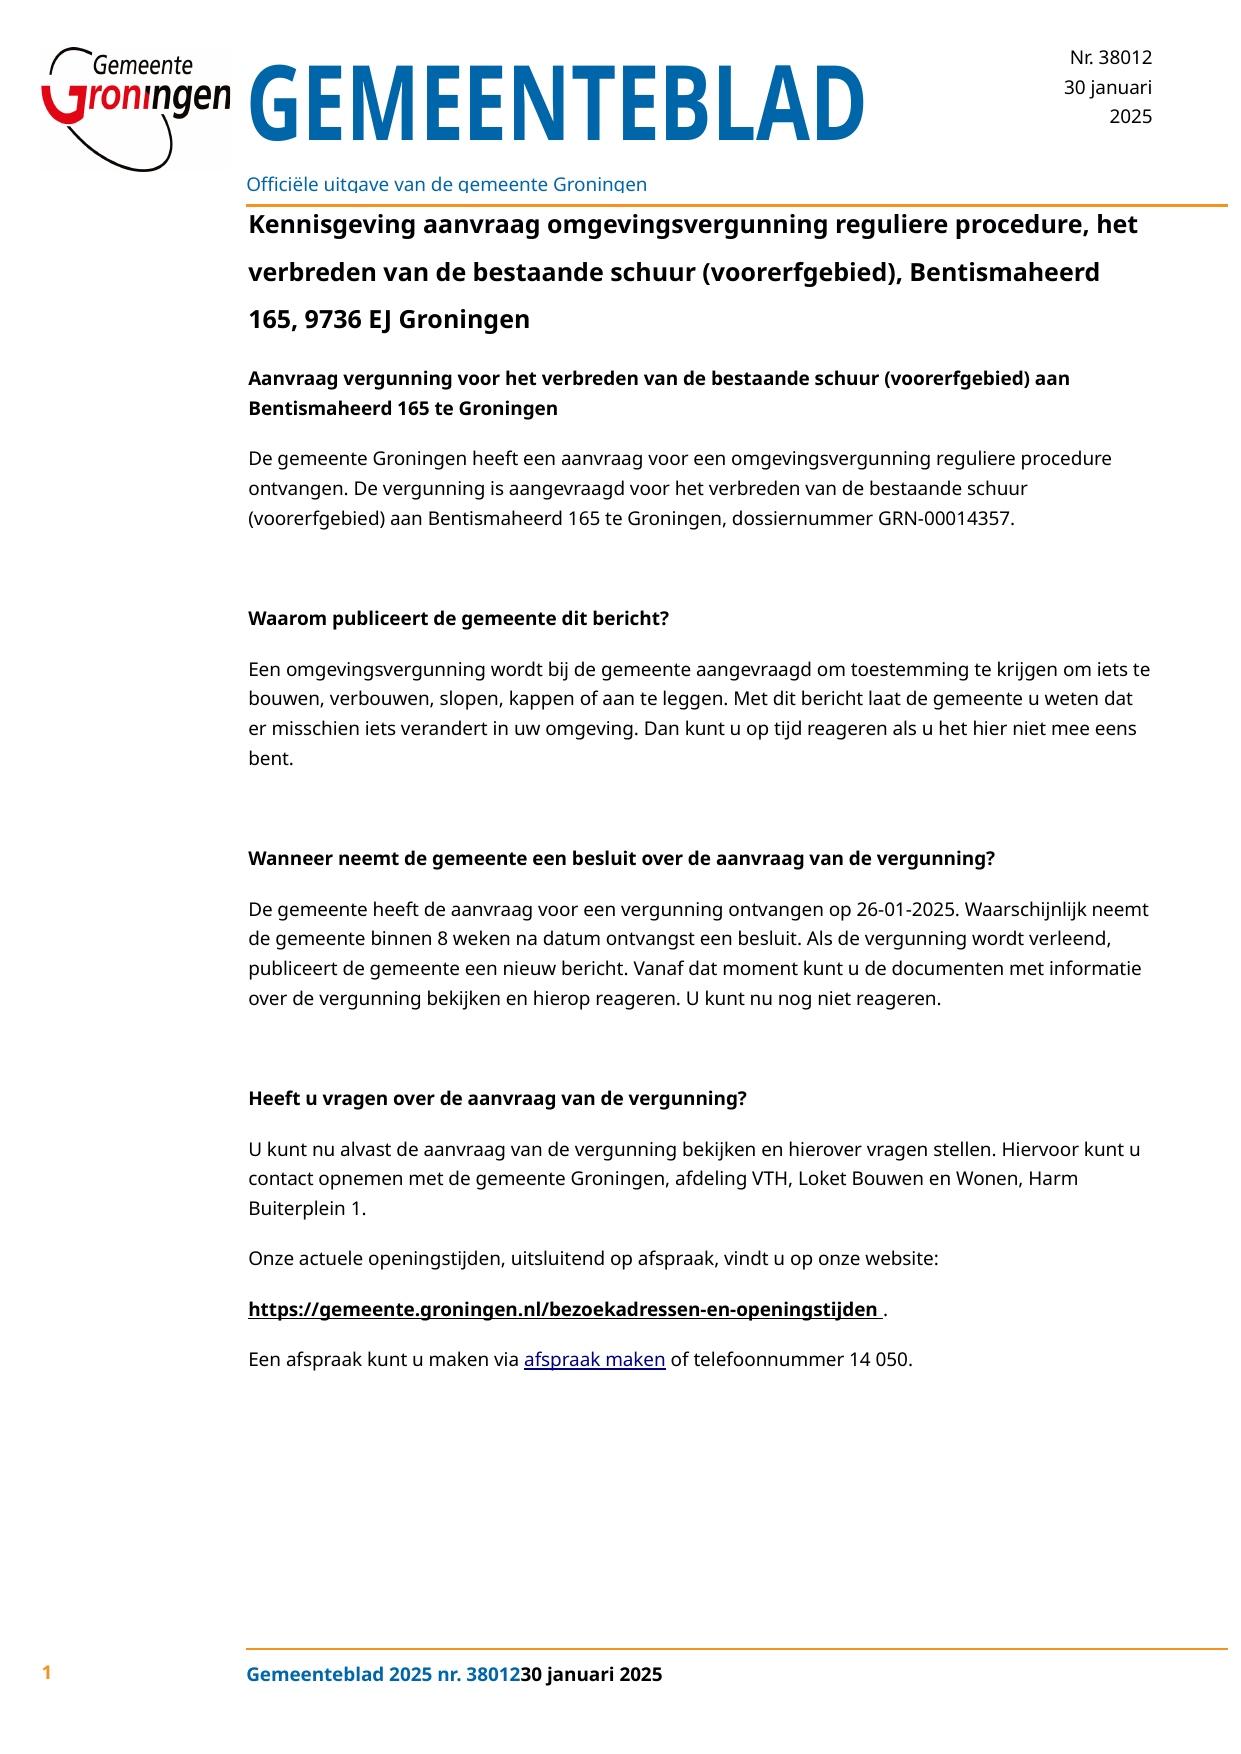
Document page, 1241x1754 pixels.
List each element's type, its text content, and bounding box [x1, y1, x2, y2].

text Waarom publiceert de gemeente dit bericht? [248, 606, 1152, 631]
text De gemeente Groningen heeft een aanvraag voor een omgevingsvergunning reguliere procedure ontvangen. De vergunning is aangevraagd voor het verbreden van de bestaande schuur (voorerfgebied) aan Bentismaheerd 165 te Groningen, dossiernummer GRN-00014357. [248, 446, 1152, 530]
text U kunt nu alvast de aanvraag van de vergunning bekijken en hierover vragen stellen. Hiervoor kunt u contact opnemen met de gemeente Groningen, afdeling VTH, Loket Bouwen en Wonen, Harm Buiterplein 1. [248, 1136, 1152, 1221]
text Onze actuele openingstijden, uitsluitend op afspraak, vindt u op onze website: [248, 1246, 1152, 1271]
text Kennisgeving aanvraag omgevingsvergunning reguliere procedure, het verbreden van de bestaande schuur (voorerfgebied), Bentismaheerd 165, 9736 EJ Groningen [248, 207, 1152, 336]
picture [41, 47, 231, 172]
text Heeft u vragen over de aanvraag van de vergunning? [248, 1086, 1152, 1111]
text Aanvraag vergunning voor het verbreden van de bestaande schuur (voorerfgebied) aan Bentismaheerd 165 te Groningen [248, 366, 1152, 421]
text De gemeente heeft de aanvraag voor een vergunning ontvangen op 26-01-2025. Waarschijnlijk neemt de gemeente binnen 8 weken na datum ontvangst een besluit. Als de vergunning wordt verleend, publiceert de gemeente een nieuw bericht. Vanaf dat moment kunt u de documenten met informatie over de vergunning bekijken en hierop reageren. U kunt nu nog niet reageren. [248, 896, 1152, 1010]
text Een afspraak kunt u maken via afspraak maken of telefoonnummer 14 050. [248, 1346, 1152, 1372]
text Een omgevingsvergunning wordt bij de gemeente aangevraagd om toestemming te krijgen om iets te bouwen, verbouwen, slopen, kappen of aan te leggen. Met dit bericht laat de gemeente u weten dat er misschien iets verandert in uw omgeving. Dan kunt u op tijd reageren als u het hier niet mee eens bent. [248, 656, 1152, 770]
text Wanneer neemt de gemeente een besluit over de aanvraag van de vergunning? [248, 846, 1152, 871]
text https://gemeente.groningen.nl/bezoekadressen-en-openingstijden . [248, 1296, 1152, 1322]
